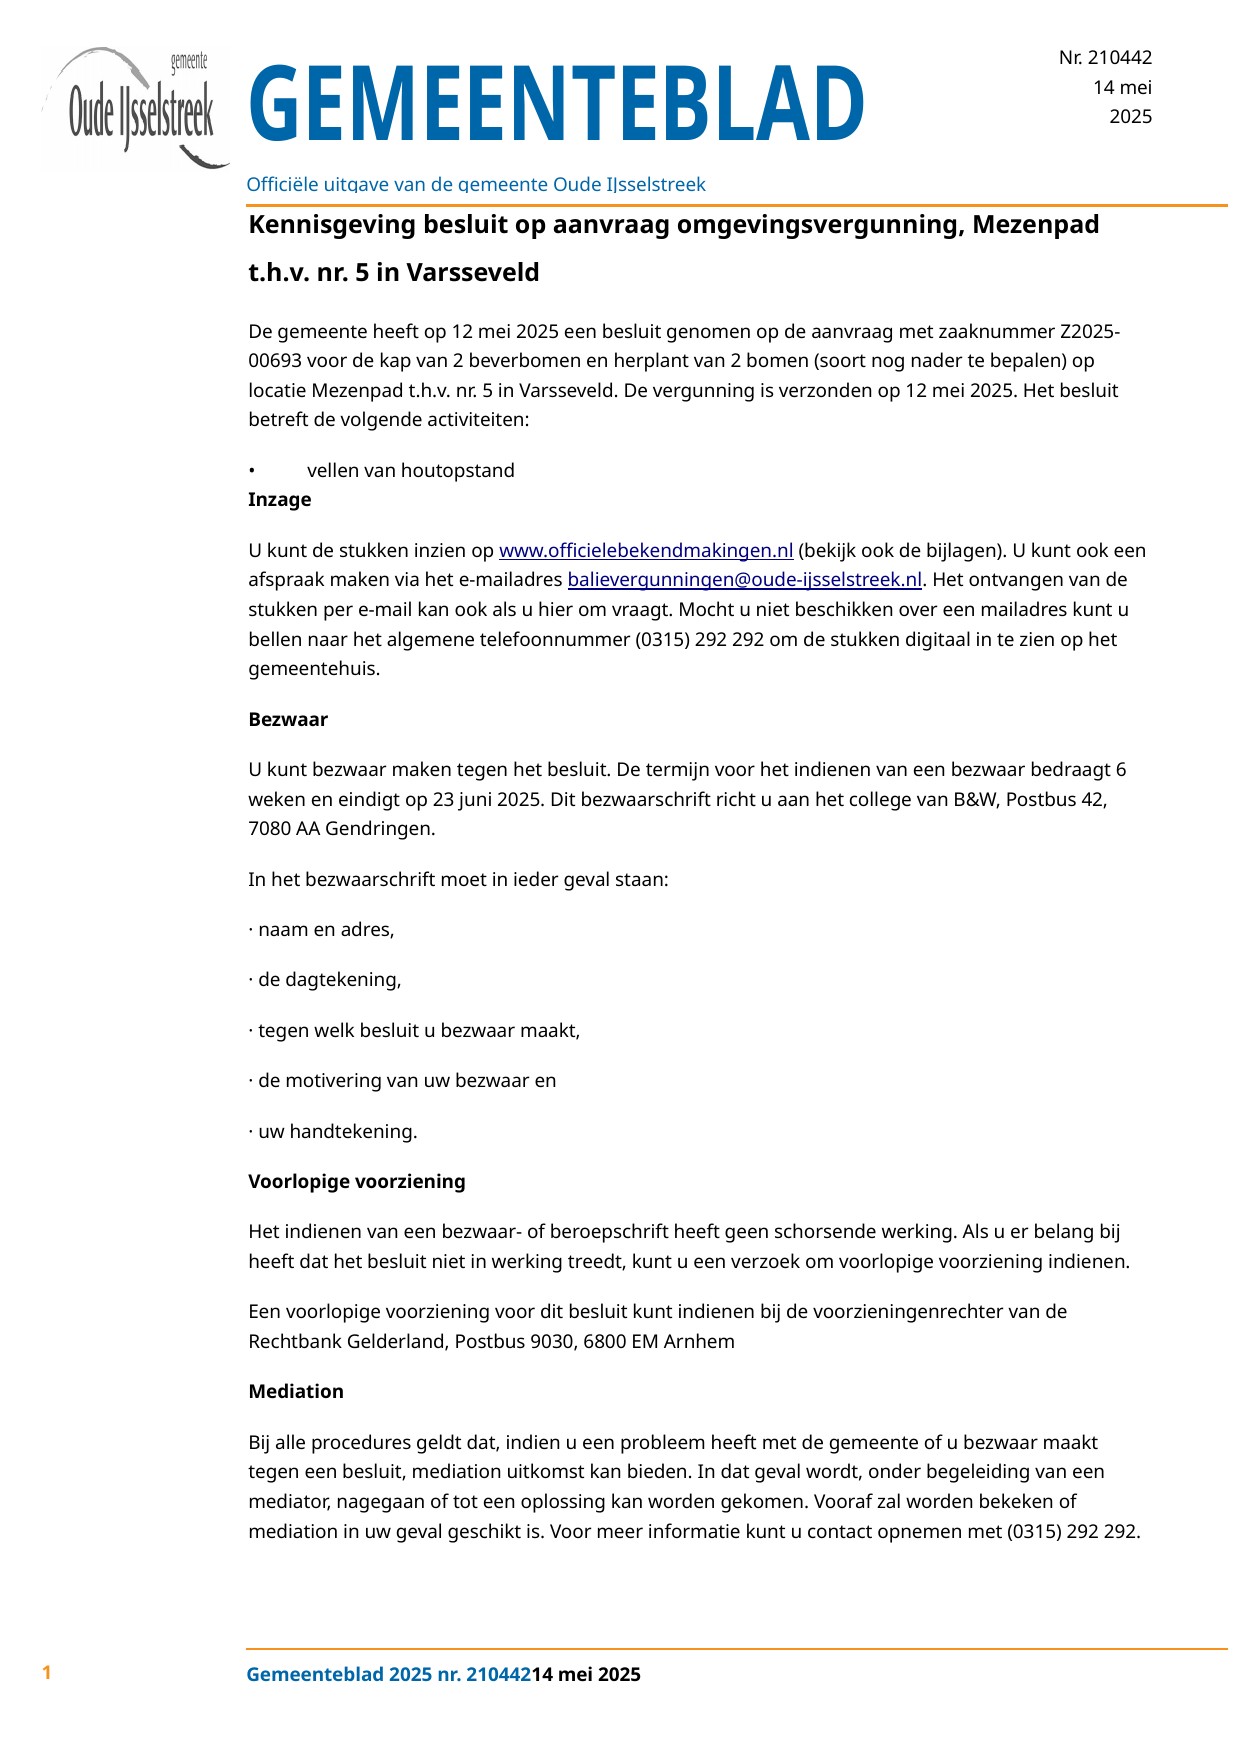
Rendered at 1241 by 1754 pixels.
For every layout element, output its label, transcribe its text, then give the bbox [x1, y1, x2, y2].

text Bij alle procedures geldt dat, indien u een probleem heeft met de gemeente of u bezwaar maakt tegen een besluit, mediation uitkomst kan bieden. In dat geval wordt, onder begeleiding van een mediator, nagegaan of tot een oplossing kan worden gekomen. Vooraf zal worden bekeken of mediation in uw geval geschikt is. Voor meer informatie kunt u contact opnemen met (0315) 292 292. [248, 1429, 1152, 1544]
text Het indienen van een bezwaar- of beroepschrift heeft geen schorsende werking. Als u er belang bij heeft dat het besluit niet in werking treedt, kunt u een verzoek om voorlopige voorziening indienen. [248, 1219, 1152, 1274]
text U kunt de stukken inzien op www.officielebekendmakingen.nl (bekijk ook de bijlagen). U kunt ook een afspraak maken via het e-mailadres balievergunningen@oude-ijsselstreek.nl. Het ontvangen van de stukken per e-mail kan ook als u hier om vraagt. Mocht u niet beschikken over een mailadres kunt u bellen naar het algemene telefoonnummer (0315) 292 292 om de stukken digitaal in te zien op het gemeentehuis. [248, 537, 1152, 681]
text In het bezwaarschrift moet in ieder geval staan: [248, 866, 1152, 892]
text Inzage [248, 487, 1152, 512]
text · tegen welk besluit u bezwaar maakt, [248, 1017, 1152, 1043]
text Mediation [248, 1379, 1152, 1404]
text De gemeente heeft op 12 mei 2025 een besluit genomen op de aanvraag met zaaknummer Z2025-00693 voor de kap van 2 beverbomen en herplant van 2 bomen (soort nog nader te bepalen) op locatie Mezenpad t.h.v. nr. 5 in Varsseveld. De vergunning is verzonden op 12 mei 2025. Het besluit betreft de volgende activiteiten: [248, 318, 1152, 432]
text · de motivering van uw bezwaar en [248, 1067, 1152, 1093]
text · uw handtekening. [248, 1118, 1152, 1144]
text · de dagtekening, [248, 967, 1152, 992]
list vellen van houtopstand [248, 457, 1152, 483]
text Kennisgeving besluit op aanvraag omgevingsvergunning, Mezenpad t.h.v. nr. 5 in Varsseveld [248, 207, 1152, 288]
text Bezwaar [248, 706, 1152, 732]
picture [41, 47, 231, 172]
text U kunt bezwaar maken tegen het besluit. De termijn voor het indienen van een bezwaar bedraagt 6 weken en eindigt op 23 juni 2025. Dit bezwaarschrift richt u aan het college van B&W, Postbus 42, 7080 AA Gendringen. [248, 756, 1152, 841]
text Een voorlopige voorziening voor dit besluit kunt indienen bij de voorzieningenrechter van de Rechtbank Gelderland, Postbus 9030, 6800 EM Arnhem [248, 1299, 1152, 1354]
text Voorlopige voorziening [248, 1168, 1152, 1194]
text · naam en adres, [248, 916, 1152, 942]
